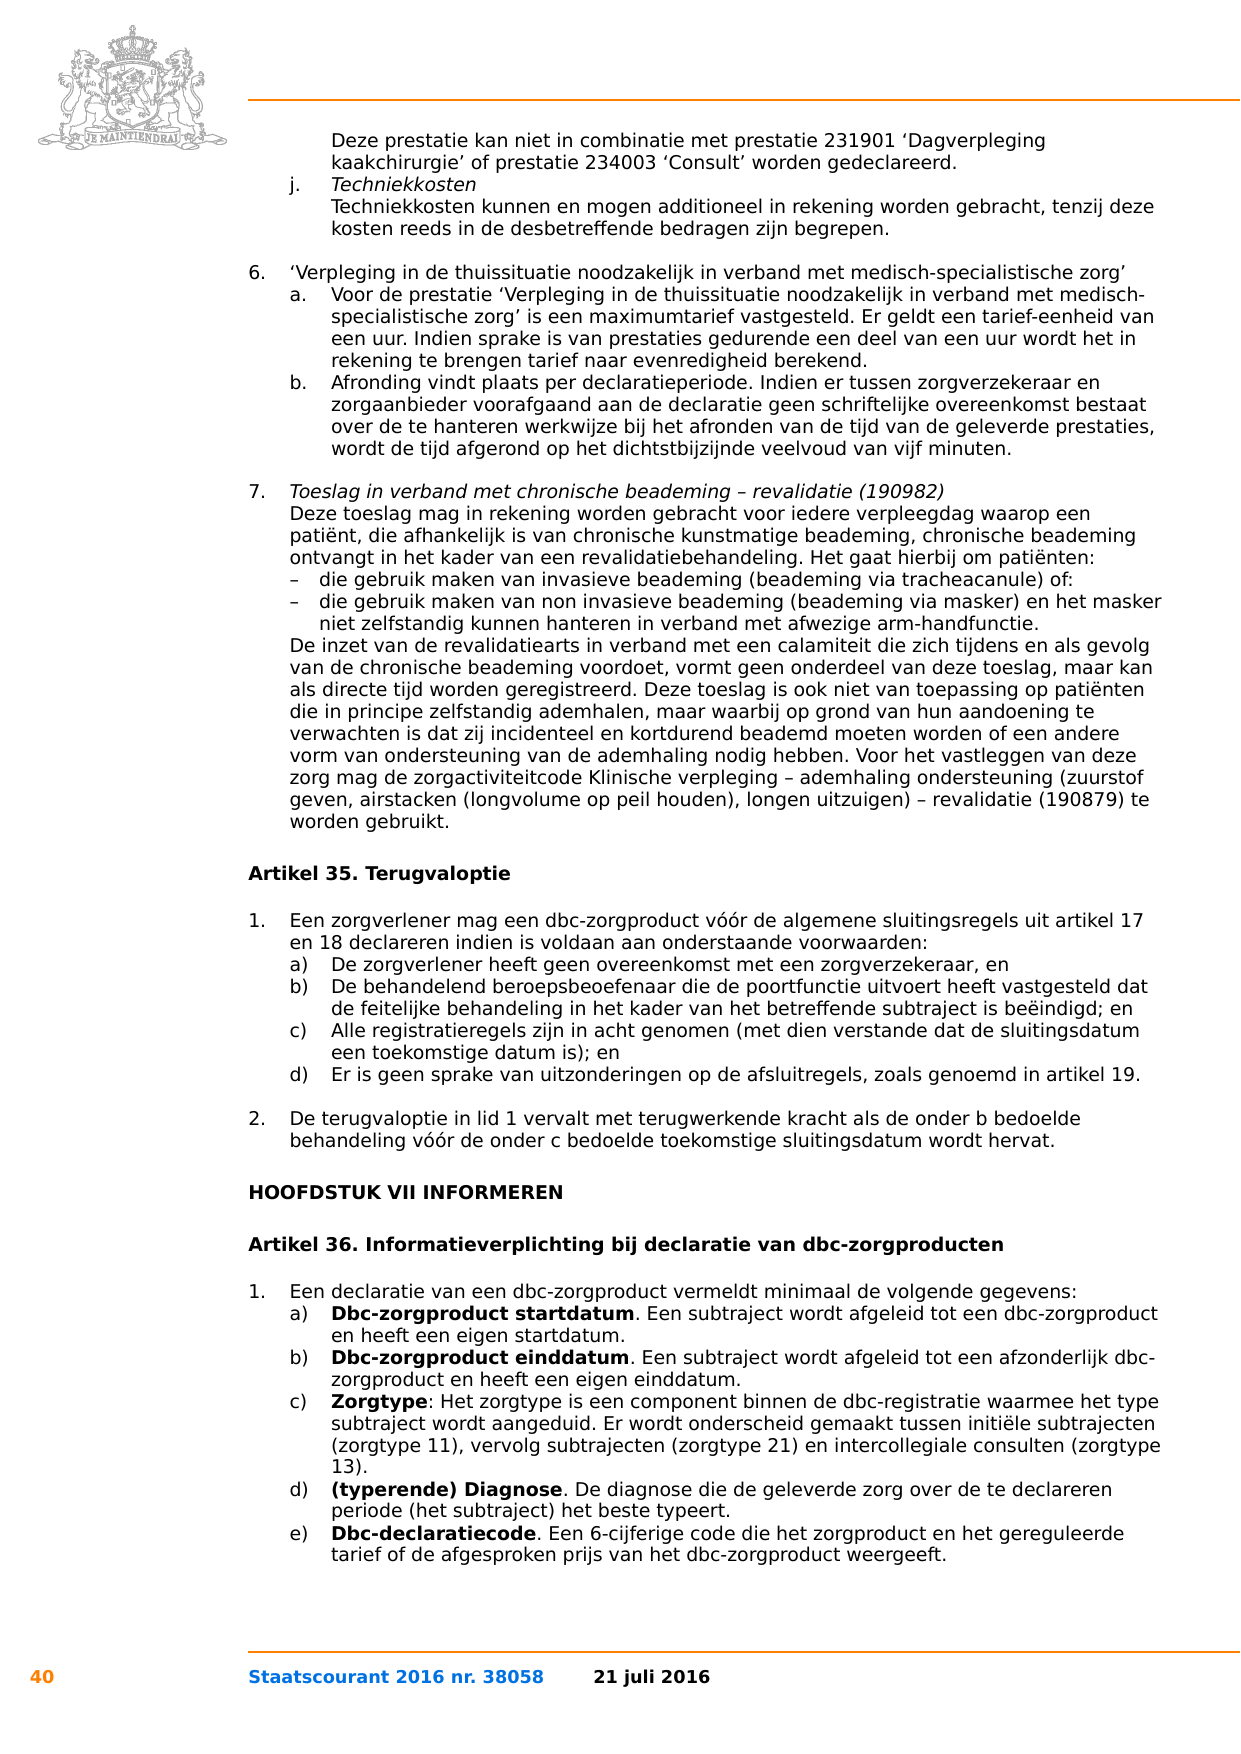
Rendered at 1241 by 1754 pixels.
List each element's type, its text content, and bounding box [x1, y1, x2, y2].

text j. Techniekkosten [289, 174, 1163, 196]
text d) (typerende) Diagnose. De diagnose die de geleverde zorg over de te declareren periode (het subtraject) het beste typeert. [289, 1478, 1163, 1522]
text d) Er is geen sprake van uitzonderingen op de afsluitregels, zoals genoemd in artikel 19. [289, 1064, 1163, 1086]
text a) Dbc-zorgproduct startdatum. Een subtraject wordt afgeleid tot een dbc-zorgproduct en heeft een eigen startdatum. [289, 1303, 1163, 1347]
text a. Voor de prestatie ‘Verpleging in de thuissituatie noodzakelijk in verband met medisch-specialistische zorg’ is een maximumtarief vastgesteld. Er geldt een tarief-eenheid van een uur. Indien sprake is van prestaties gedurende een deel van een uur wordt het in rekening te brengen tarief naar evenredigheid berekend. [289, 284, 1163, 372]
subtitle Artikel 36. Informatieverplichting bij declaratie van dbc-zorgproducten [248, 1234, 1163, 1256]
text Techniekkosten kunnen en mogen additioneel in rekening worden gebracht, tenzij deze kosten reeds in de desbetreffende bedragen zijn begrepen. [331, 196, 1163, 240]
text b. Afronding vindt plaats per declaratieperiode. Indien er tussen zorgverzekeraar en zorgaanbieder voorafgaand aan de declaratie geen schriftelijke overeenkomst bestaat over de te hanteren werkwijze bij het afronden van de tijd van de geleverde prestaties, wordt de tijd afgerond op het dichtstbijzijnde veelvoud van vijf minuten. [289, 372, 1163, 459]
text 6. ‘Verpleging in de thuissituatie noodzakelijk in verband met medisch-specialistische zorg’ [248, 262, 1163, 284]
picture [38, 25, 227, 150]
text e) Dbc-declaratiecode. Een 6-cijferige code die het zorgproduct en het gereguleerde tarief of de afgesproken prijs van het dbc-zorgproduct weergeeft. [289, 1522, 1163, 1566]
text b) Dbc-zorgproduct einddatum. Een subtraject wordt afgeleid tot een afzonderlijk dbc-zorgproduct en heeft een eigen einddatum. [289, 1347, 1163, 1391]
text b) De behandelend beroepsbeoefenaar die de poortfunctie uitvoert heeft vastgesteld dat de feitelijke behandeling in het kader van het betreffende subtraject is beëindigd; en [289, 976, 1163, 1020]
text c) Zorgtype: Het zorgtype is een component binnen de dbc-registratie waarmee het type subtraject wordt aangeduid. Er wordt onderscheid gemaakt tussen initiële subtrajecten (zorgtype 11), vervolg subtrajecten (zorgtype 21) en intercollegiale consulten (zorgtype 13). [289, 1391, 1163, 1478]
text 1. Een declaratie van een dbc-zorgproduct vermeldt minimaal de volgende gegevens: [248, 1281, 1163, 1303]
text c) Alle registratieregels zijn in acht genomen (met dien verstande dat de sluitingsdatum een toekomstige datum is); en [289, 1020, 1163, 1064]
text 7. Toeslag in verband met chronische beademing – revalidatie (190982) [248, 481, 1163, 503]
text – die gebruik maken van non invasieve beademing (beademing via masker) en het masker niet zelfstandig kunnen hanteren in verband met afwezige arm-handfunctie. [289, 591, 1163, 635]
text Deze toeslag mag in rekening worden gebracht voor iedere verpleegdag waarop een patiënt, die afhankelijk is van chronische kunstmatige beademing, chronische beademing ontvangt in het kader van een revalidatiebehandeling. Het gaat hierbij om patiënten: [289, 503, 1163, 569]
text 1. Een zorgverlener mag een dbc-zorgproduct vóór de algemene sluitingsregels uit artikel 17 en 18 declareren indien is voldaan aan onderstaande voorwaarden: [248, 910, 1163, 954]
text – die gebruik maken van invasieve beademing (beademing via tracheacanule) of: [289, 569, 1163, 591]
text 2. De terugvaloptie in lid 1 vervalt met terugwerkende kracht als de onder b bedoelde behandeling vóór de onder c bedoelde toekomstige sluitingsdatum wordt hervat. [248, 1108, 1163, 1152]
text De inzet van de revalidatiearts in verband met een calamiteit die zich tijdens en als gevolg van de chronische beademing voordoet, vormt geen onderdeel van deze toeslag, maar kan als directe tijd worden geregistreerd. Deze toeslag is ook niet van toepassing op patiënten die in principe zelfstandig ademhalen, maar waarbij op grond van hun aandoening te verwachten is dat zij incidenteel en kortdurend beademd moeten worden of een andere vorm van ondersteuning van de ademhaling nodig hebben. Voor het vastleggen van deze zorg mag de zorgactiviteitcode Klinische verpleging – ademhaling ondersteuning (zuurstof geven, airstacken (longvolume op peil houden), longen uitzuigen) – revalidatie (190879) te worden gebruikt. [289, 635, 1163, 833]
text a) De zorgverlener heeft geen overeenkomst met een zorgverzekeraar, en [289, 954, 1163, 976]
subtitle Artikel 35. Terugvaloptie [248, 863, 1163, 885]
subtitle HOOFDSTUK VII INFORMEREN [248, 1182, 1163, 1204]
text Deze prestatie kan niet in combinatie met prestatie 231901 ‘Dagverpleging kaakchirurgie’ of prestatie 234003 ‘Consult’ worden gedeclareerd. [331, 130, 1163, 174]
